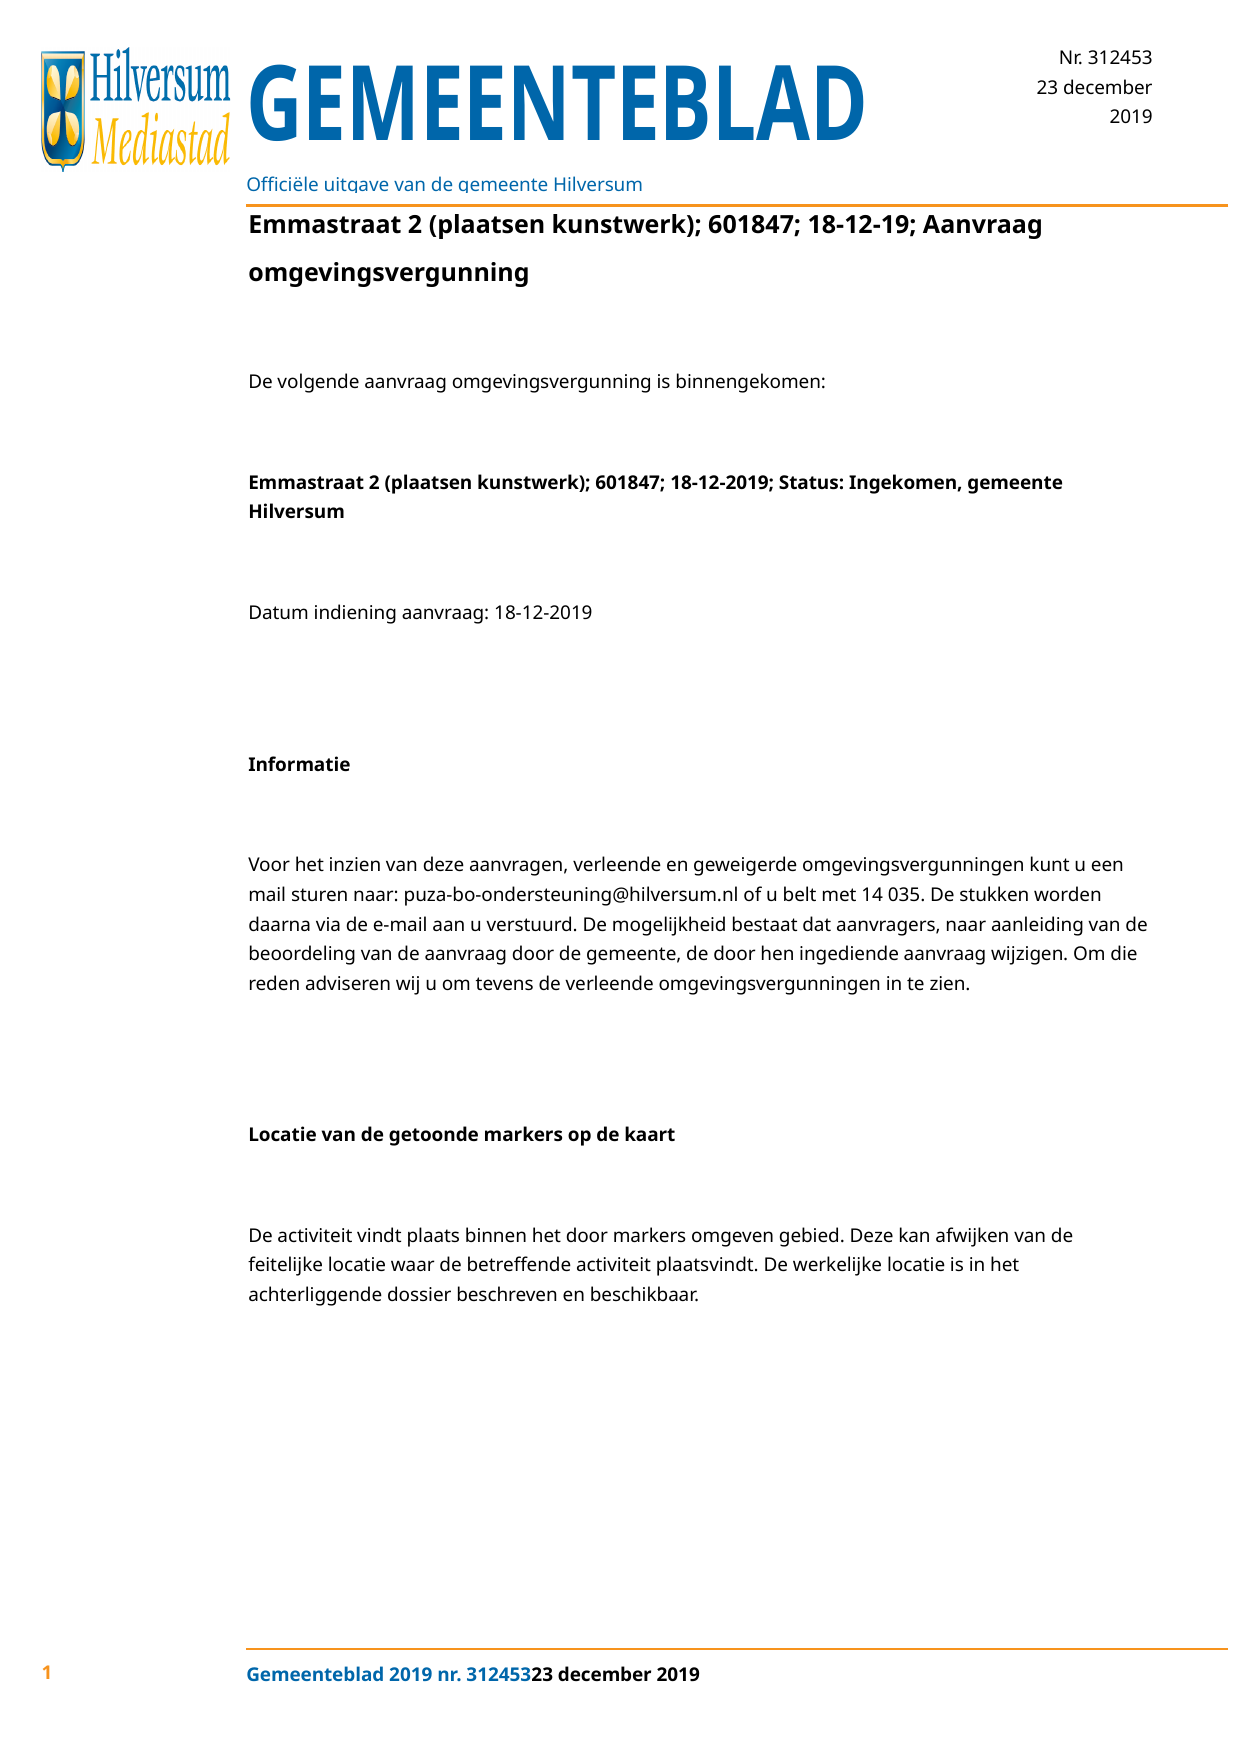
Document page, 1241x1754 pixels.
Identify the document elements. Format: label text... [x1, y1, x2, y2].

text De volgende aanvraag omgevingsvergunning is binnengekomen: [248, 368, 1152, 394]
text Emmastraat 2 (plaatsen kunstwerk); 601847; 18-12-19; Aanvraag omgevingsvergunning [248, 207, 1152, 288]
text Informatie [248, 751, 1152, 777]
text Locatie van de getoonde markers op de kaart [248, 1121, 1152, 1147]
text Datum indiening aanvraag: 18-12-2019 [248, 599, 1152, 625]
text Voor het inzien van deze aanvragen, verleende en geweigerde omgevingsvergunningen kunt u een mail sturen naar: puza-bo-ondersteuning@hilversum.nl of u belt met 14 035. De stukken worden daarna via de e-mail aan u verstuurd. De mogelijkheid bestaat dat aanvragers, naar aanleiding van de beoordeling van de aanvraag door de gemeente, de door hen ingediende aanvraag wijzigen. Om die reden adviseren wij u om tevens de verleende omgevingsvergunningen in te zien. [248, 852, 1152, 996]
text De activiteit vindt plaats binnen het door markers omgeven gebied. Deze kan afwijken van de feitelijke locatie waar de betreffende activiteit plaatsvindt. De werkelijke locatie is in het achterliggende dossier beschreven en beschikbaar. [248, 1222, 1152, 1307]
picture [41, 47, 231, 172]
text Emmastraat 2 (plaatsen kunstwerk); 601847; 18-12-2019; Status: Ingekomen, gemeente Hilversum [248, 469, 1152, 524]
